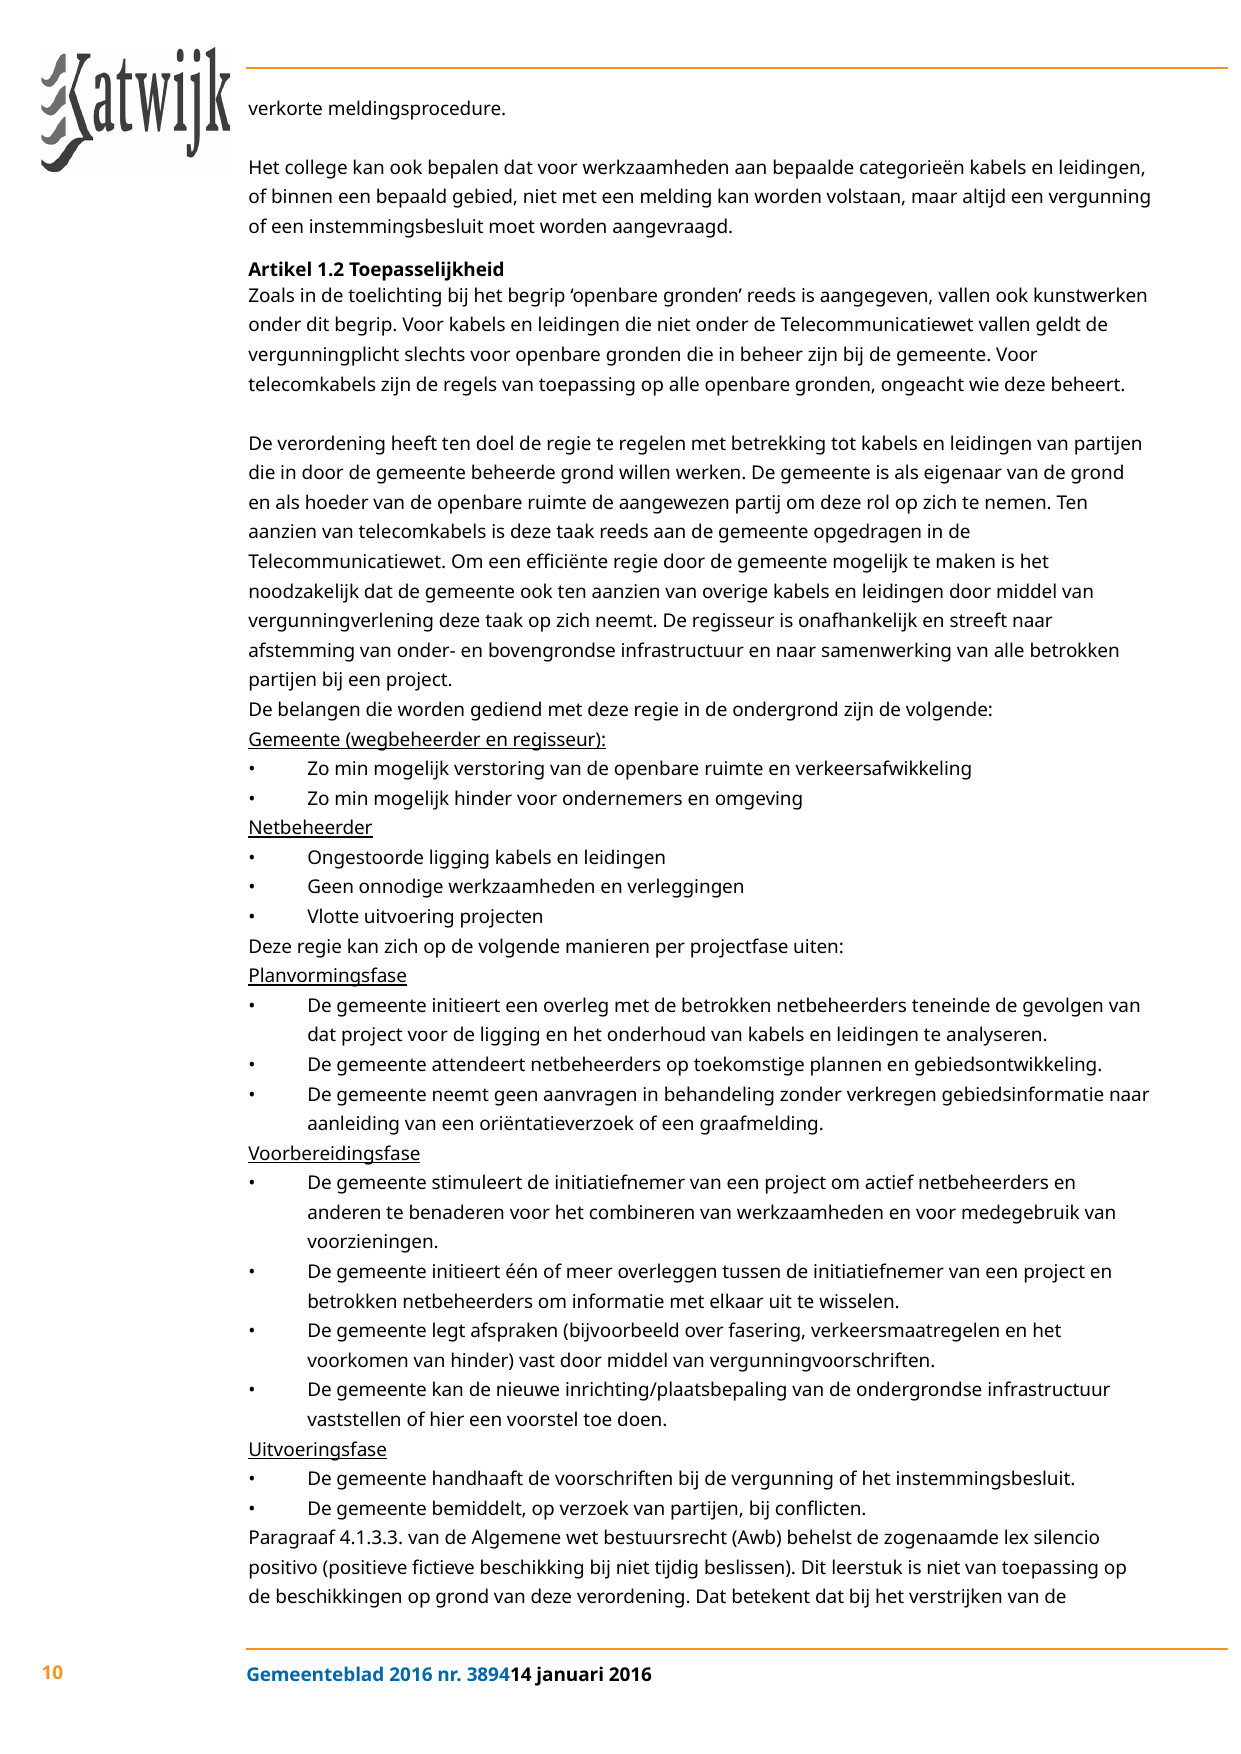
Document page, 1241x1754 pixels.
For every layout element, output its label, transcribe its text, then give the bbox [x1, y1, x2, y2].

list Zo min mogelijk verstoring van de openbare ruimte en verkeersafwikkeling [248, 755, 1152, 781]
list De gemeente handhaaft de voorschriften bij de vergunning of het instemmingsbesluit. [248, 1465, 1152, 1491]
list De gemeente legt afspraken (bijvoorbeeld over fasering, verkeersmaatregelen en het voorkomen van hinder) vast door middel van vergunningvoorschriften. [248, 1317, 1152, 1373]
text Voorbereidingsfase [248, 1140, 1152, 1166]
text Zoals in de toelichting bij het begrip ‘openbare gronden’ reeds is aangegeven, vallen ook kunstwerken onder dit begrip. Voor kabels en leidingen die niet onder de Telecommunicatiewet vallen geldt de vergunningplicht slechts voor openbare gronden die in beheer zijn bij de gemeente. Voor telecomkabels zijn de regels van toepassing op alle openbare gronden, ongeacht wie deze beheert. [248, 282, 1152, 396]
text Paragraaf 4.1.3.3. van de Algemene wet bestuursrecht (Awb) behelst de zogenaamde lex silencio positivo (positieve fictieve beschikking bij niet tijdig beslissen). Dit leerstuk is niet van toepassing op de beschikkingen op grond van deze verordening. Dat betekent dat bij het verstrijken van de [248, 1524, 1152, 1609]
text De verordening heeft ten doel de regie te regelen met betrekking tot kabels en leidingen van partijen die in door de gemeente beheerde grond willen werken. De gemeente is als eigenaar van de grond en als hoeder van de openbare ruimte de aangewezen partij om deze rol op zich te nemen. Ten aanzien van telecomkabels is deze taak reeds aan de gemeente opgedragen in de Telecommunicatiewet. Om een efficiënte regie door de gemeente mogelijk te maken is het noodzakelijk dat de gemeente ook ten aanzien van overige kabels en leidingen door middel van vergunningverlening deze taak op zich neemt. De regisseur is onafhankelijk en streeft naar afstemming van onder- en bovengrondse infrastructuur en naar samenwerking van alle betrokken partijen bij een project. [248, 430, 1152, 692]
list De gemeente initieert een overleg met de betrokken netbeheerders teneinde de gevolgen van dat project voor de ligging en het onderhoud van kabels en leidingen te analyseren. [248, 992, 1152, 1047]
text Planvormingsfase [248, 962, 1152, 988]
list Zo min mogelijk hinder voor ondernemers en omgeving [248, 785, 1152, 811]
text verkorte meldingsprocedure. [248, 95, 1152, 121]
list Ongestoorde ligging kabels en leidingen [248, 844, 1152, 870]
text Deze regie kan zich op de volgende manieren per projectfase uiten: [248, 933, 1152, 958]
text Netbeheerder [248, 814, 1152, 840]
picture [41, 47, 231, 172]
list Geen onnodige werkzaamheden en verleggingen [248, 874, 1152, 899]
text De belangen die worden gediend met deze regie in de ondergrond zijn de volgende: [248, 696, 1152, 722]
list De gemeente stimuleert de initiatiefnemer van een project om actief netbeheerders en anderen te benaderen voor het combineren van werkzaamheden en voor medegebruik van voorzieningen. [248, 1169, 1152, 1254]
text Uitvoeringsfase [248, 1436, 1152, 1461]
text Het college kan ook bepalen dat voor werkzaamheden aan bepaalde categorieën kabels en leidingen, of binnen een bepaald gebied, niet met een melding kan worden volstaan, maar altijd een vergunning of een instemmingsbesluit moet worden aangevraagd. [248, 154, 1152, 239]
list De gemeente initieert één of meer overleggen tussen de initiatiefnemer van een project en betrokken netbeheerders om informatie met elkaar uit te wisselen. [248, 1258, 1152, 1313]
list De gemeente kan de nieuwe inrichting/plaatsbepaling van de ondergrondse infrastructuur vaststellen of hier een voorstel toe doen. [248, 1377, 1152, 1432]
list De gemeente bemiddelt, op verzoek van partijen, bij conflicten. [248, 1495, 1152, 1521]
text Gemeente (wegbeheerder en regisseur): [248, 726, 1152, 751]
list Vlotte uitvoering projecten [248, 903, 1152, 929]
list De gemeente neemt geen aanvragen in behandeling zonder verkregen gebiedsinformatie naar aanleiding van een oriëntatieverzoek of een graafmelding. [248, 1081, 1152, 1136]
text Artikel 1.2 Toepasselijkheid [248, 256, 1152, 282]
list De gemeente attendeert netbeheerders op toekomstige plannen en gebiedsontwikkeling. [248, 1051, 1152, 1077]
